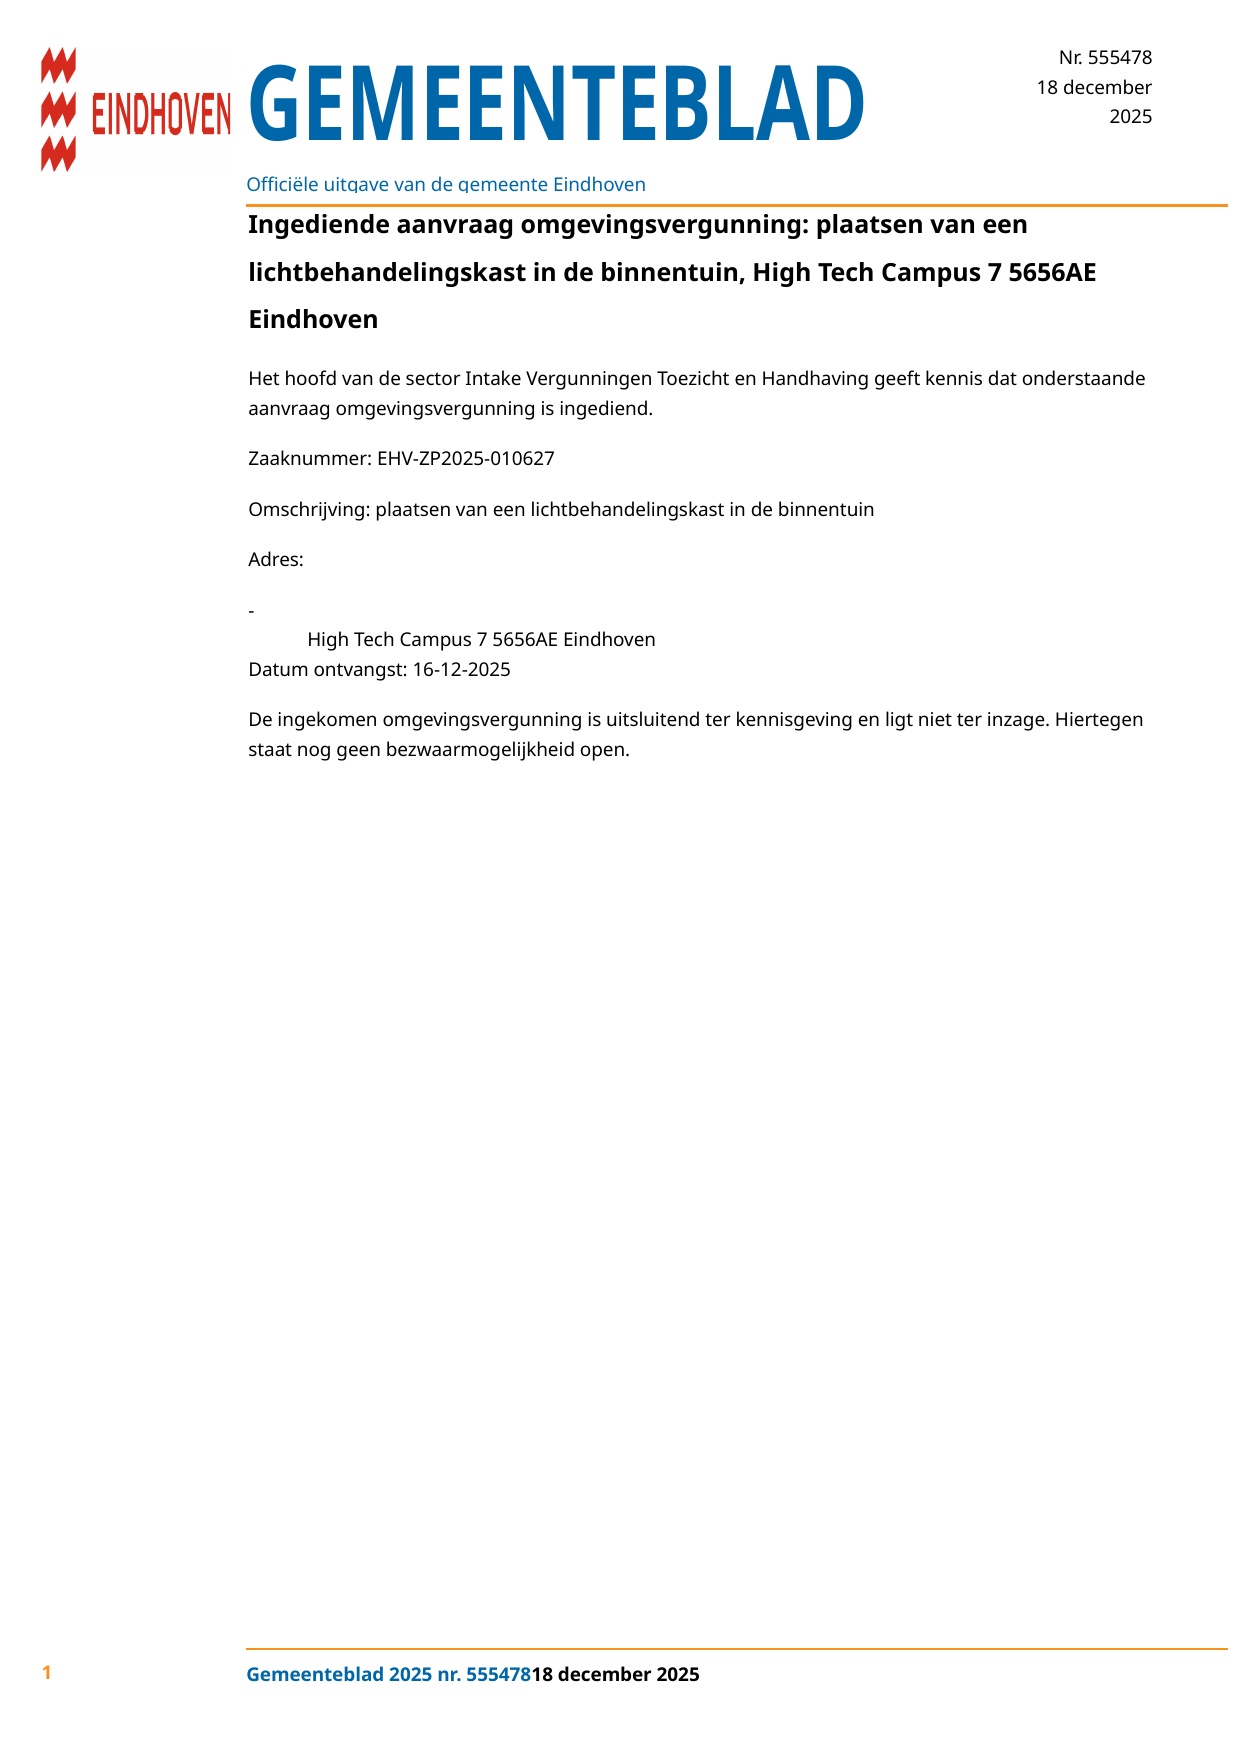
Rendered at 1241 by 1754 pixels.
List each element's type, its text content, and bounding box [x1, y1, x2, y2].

text Datum ontvangst: 16-12-2025 [248, 656, 1152, 682]
text Zaaknummer: EHV-ZP2025-010627 [248, 446, 1152, 471]
text Het hoofd van de sector Intake Vergunningen Toezicht en Handhaving geeft kennis dat onderstaande aanvraag omgevingsvergunning is ingediend. [248, 366, 1152, 421]
list High Tech Campus 7 5656AE Eindhoven [248, 626, 1152, 652]
text Omschrijving: plaatsen van een lichtbehandelingskast in de binnentuin [248, 496, 1152, 522]
text De ingekomen omgevingsvergunning is uitsluitend ter kennisgeving en ligt niet ter inzage. Hiertegen staat nog geen bezwaarmogelijkheid open. [248, 706, 1152, 762]
text Adres: [248, 546, 1152, 572]
text Ingediende aanvraag omgevingsvergunning: plaatsen van een lichtbehandelingskast in de binnentuin, High Tech Campus 7 5656AE Eindhoven [248, 207, 1152, 336]
picture [41, 47, 231, 172]
